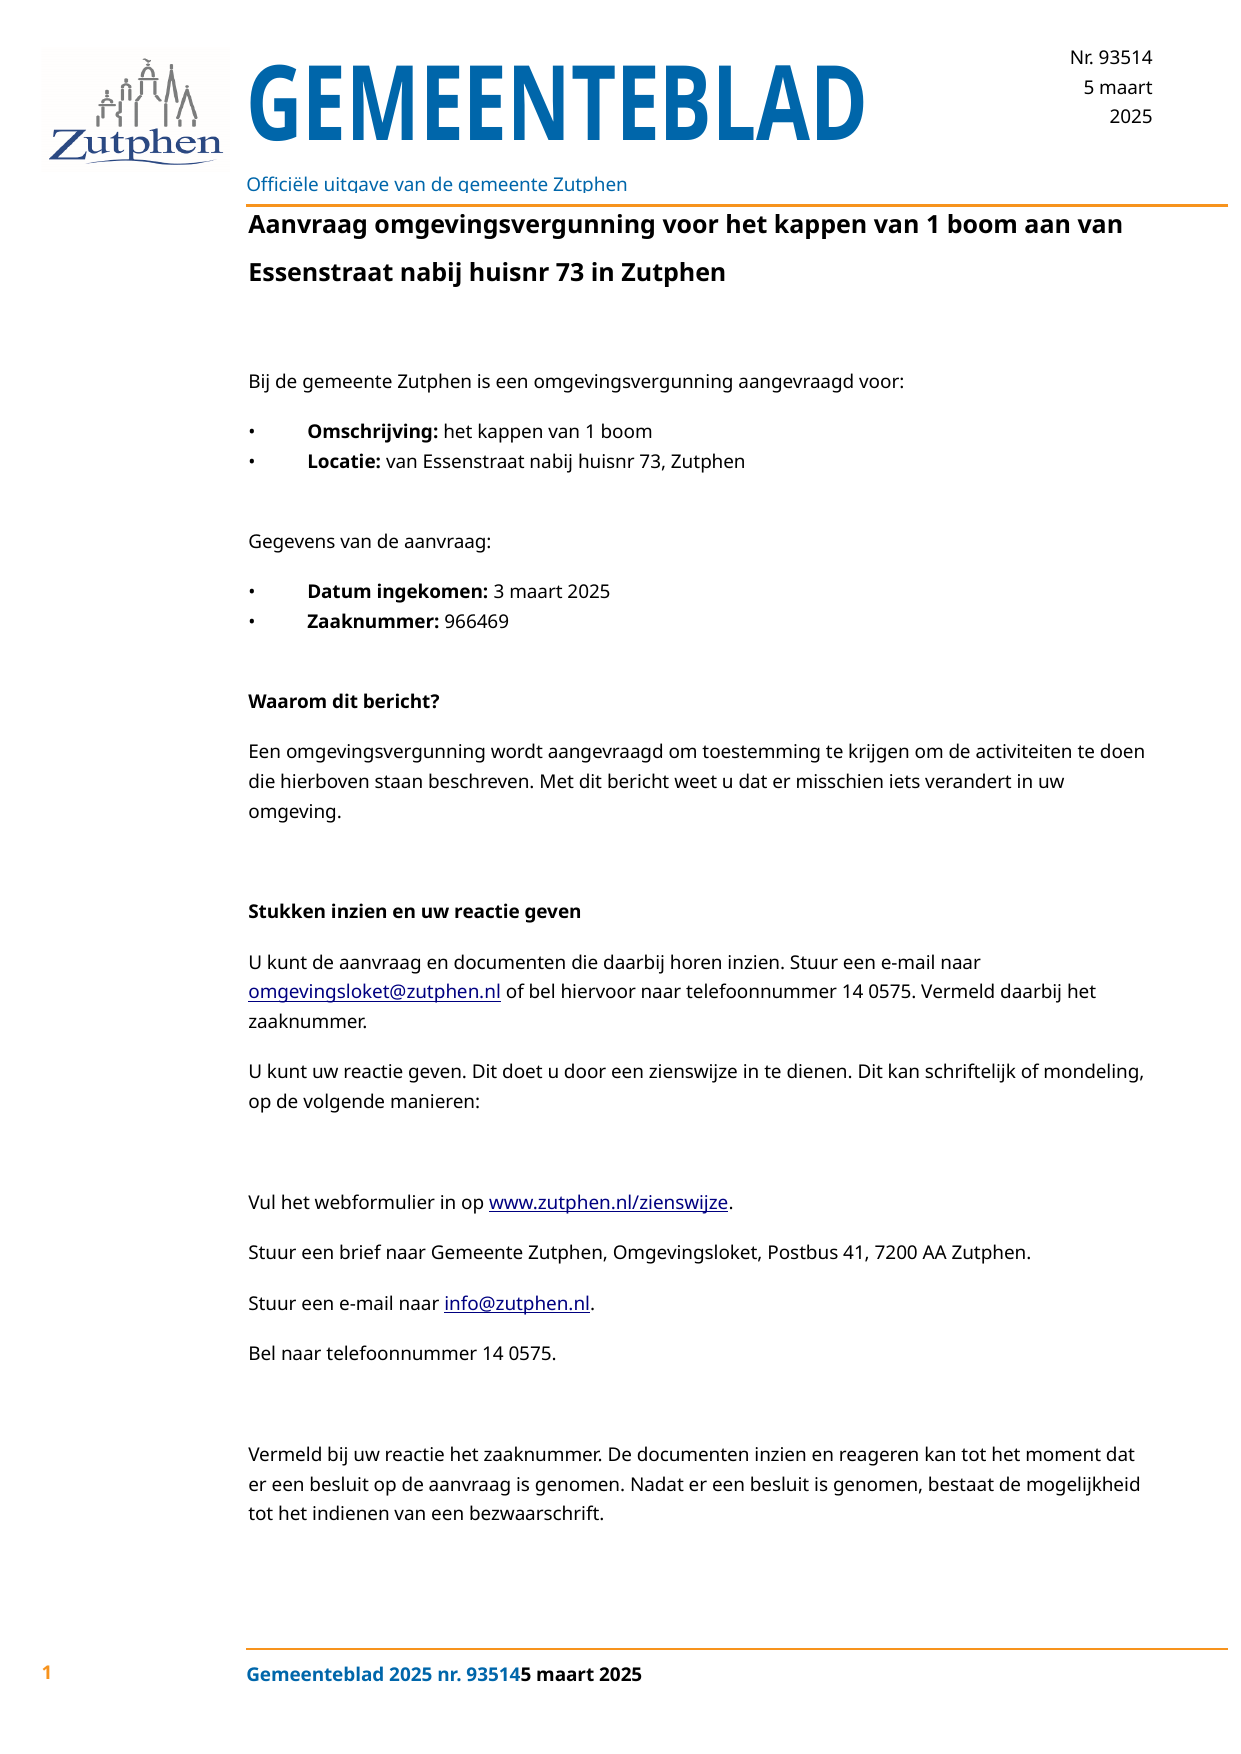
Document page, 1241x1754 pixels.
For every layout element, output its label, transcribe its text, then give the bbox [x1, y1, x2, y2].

list Locatie: van Essenstraat nabij huisnr 73, Zutphen [248, 448, 1152, 474]
text U kunt de aanvraag en documenten die daarbij horen inzien. Stuur een e-mail naar omgevingsloket@zutphen.nl of bel hiervoor naar telefoonnummer 14 0575. Vermeld daarbij het zaaknummer. [248, 949, 1152, 1034]
text Gegevens van de aanvraag: [248, 528, 1152, 554]
list Zaaknummer: 966469 [248, 608, 1152, 634]
text Stukken inzien en uw reactie geven [248, 899, 1152, 924]
text Stuur een brief naar Gemeente Zutphen, Omgevingsloket, Postbus 41, 7200 AA Zutphen. [248, 1239, 1152, 1265]
text Vul het webformulier in op www.zutphen.nl/zienswijze. [248, 1189, 1152, 1215]
text Stuur een e-mail naar info@zutphen.nl. [248, 1290, 1152, 1316]
list Omschrijving: het kappen van 1 boom [248, 419, 1152, 444]
text U kunt uw reactie geven. Dit doet u door een zienswijze in te dienen. Dit kan schriftelijk of mondeling, op de volgende manieren: [248, 1059, 1152, 1114]
text Bij de gemeente Zutphen is een omgevingsvergunning aangevraagd voor: [248, 368, 1152, 394]
text Aanvraag omgevingsvergunning voor het kappen van 1 boom aan van Essenstraat nabij huisnr 73 in Zutphen [248, 207, 1152, 288]
list Datum ingekomen: 3 maart 2025 [248, 579, 1152, 604]
text Vermeld bij uw reactie het zaaknummer. De documenten inzien en reageren kan tot het moment dat er een besluit op de aanvraag is genomen. Nadat er een besluit is genomen, bestaat de mogelijkheid tot het indienen van een bezwaarschrift. [248, 1441, 1152, 1526]
text Bel naar telefoonnummer 14 0575. [248, 1340, 1152, 1366]
picture [41, 47, 231, 172]
text Waarom dit bericht? [248, 688, 1152, 714]
text Een omgevingsvergunning wordt aangevraagd om toestemming te krijgen om de activiteiten te doen die hierboven staan beschreven. Met dit bericht weet u dat er misschien iets verandert in uw omgeving. [248, 739, 1152, 824]
